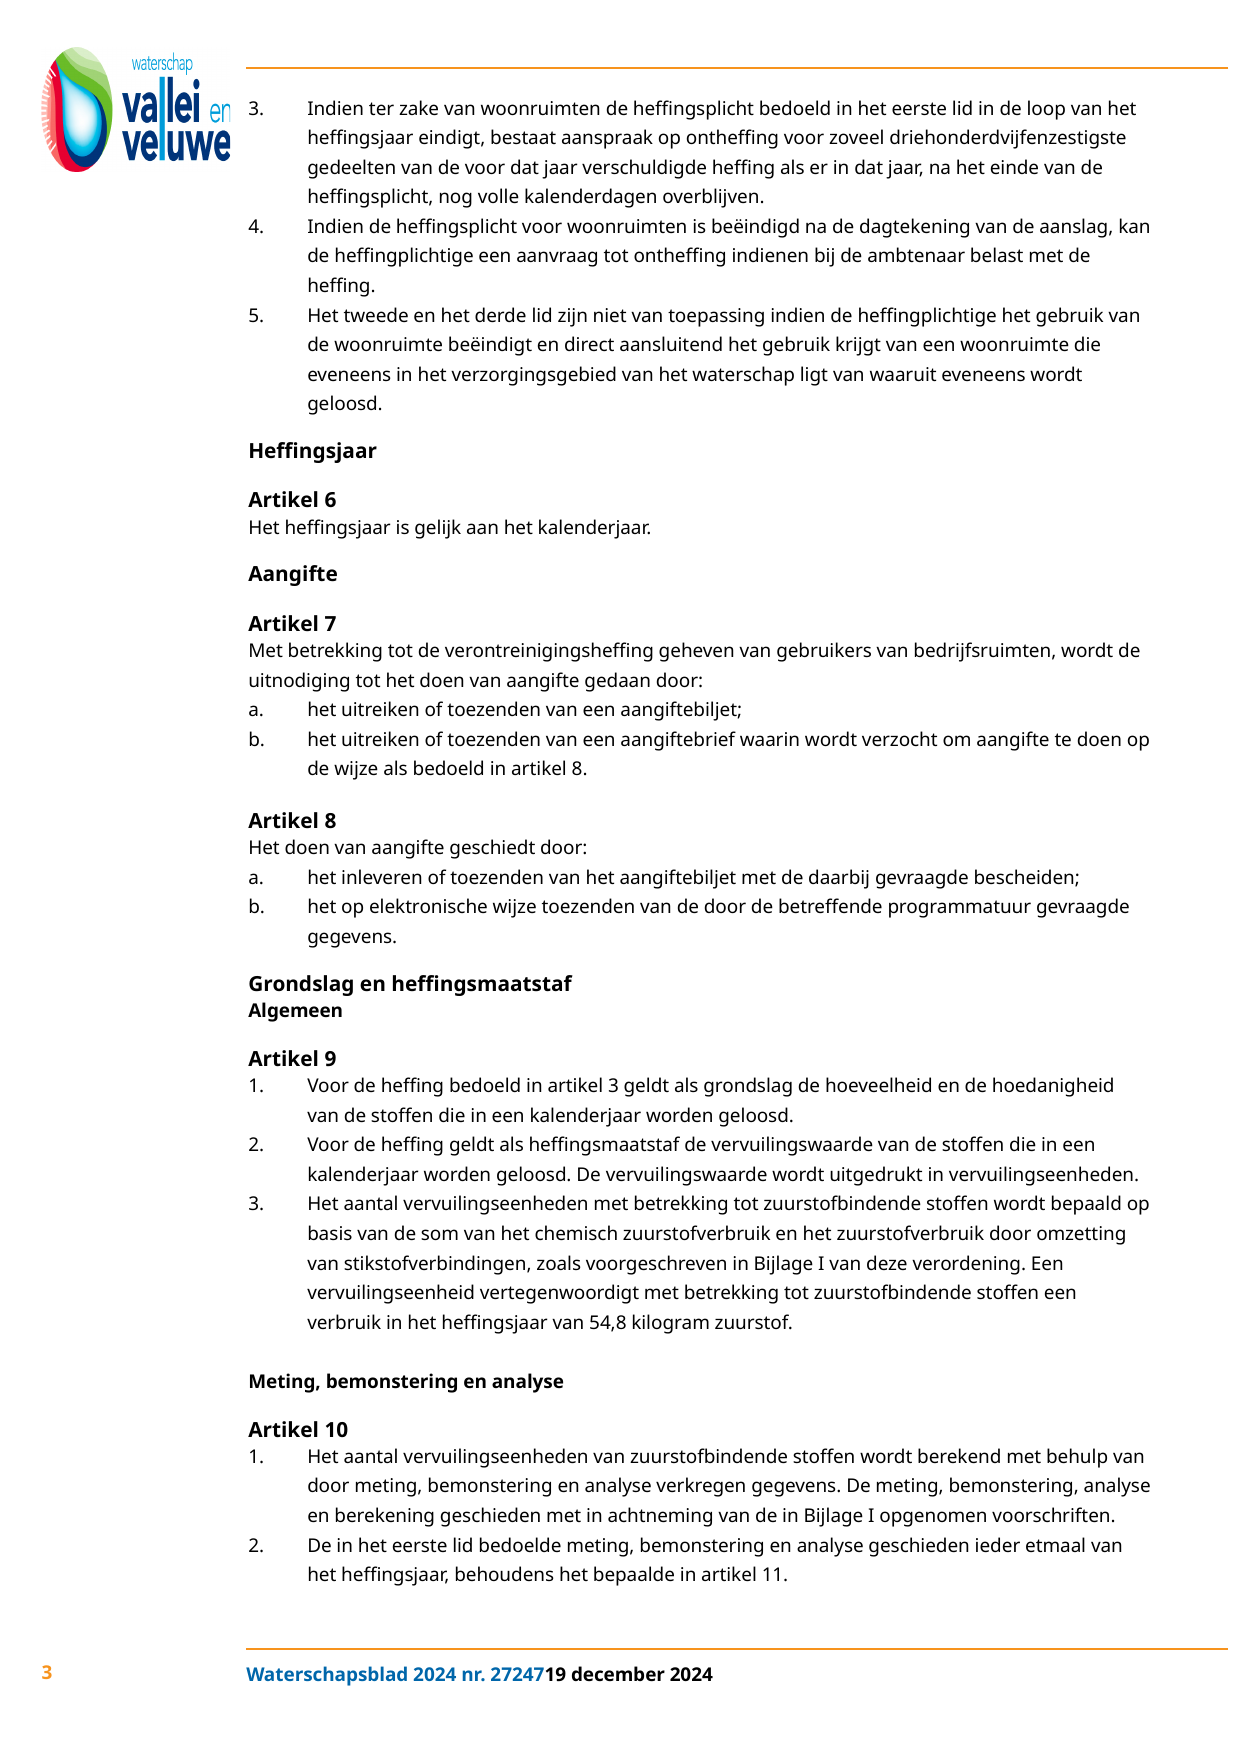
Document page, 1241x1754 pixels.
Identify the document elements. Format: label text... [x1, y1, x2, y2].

text Grondslag en heffingsmaatstaf [248, 969, 1152, 997]
text Artikel 8 [248, 806, 1152, 834]
list het op elektronische wijze toezenden van de door de betreffende programmatuur gevraagde gegevens. [248, 894, 1152, 949]
list Indien ter zake van woonruimten de heffingsplicht bedoeld in het eerste lid in de loop van het heffingsjaar eindigt, bestaat aanspraak op ontheffing voor zoveel driehonderdvijfenzestigste gedeelten van de voor dat jaar verschuldigde heffing als er in dat jaar, na het einde van de heffingsplicht, nog volle kalenderdagen overblijven. [248, 95, 1152, 209]
text Artikel 10 [248, 1415, 1152, 1443]
text Artikel 9 [248, 1044, 1152, 1072]
list Het aantal vervuilingseenheden van zuurstofbindende stoffen wordt berekend met behulp van door meting, bemonstering en analyse verkregen gegevens. De meting, bemonstering, analyse en berekening geschieden met in achtneming van de in Bijlage I opgenomen voorschriften. [248, 1443, 1152, 1528]
text Meting, bemonstering en analyse [248, 1368, 1152, 1394]
list Voor de heffing bedoeld in artikel 3 geldt als grondslag de hoeveelheid en de hoedanigheid van de stoffen die in een kalenderjaar worden geloosd. [248, 1072, 1152, 1128]
text Het heffingsjaar is gelijk aan het kalenderjaar. [248, 514, 1152, 540]
text Algemeen [248, 997, 1152, 1023]
picture [41, 47, 231, 172]
text Aangifte [248, 559, 1152, 588]
text Artikel 7 [248, 609, 1152, 637]
text Heffingsjaar [248, 436, 1152, 465]
list Indien de heffingsplicht voor woonruimten is beëindigd na de dagtekening van de aanslag, kan de heffingplichtige een aanvraag tot ontheffing indienen bij de ambtenaar belast met de heffing. [248, 213, 1152, 298]
text Met betrekking tot de verontreinigingsheffing geheven van gebruikers van bedrijfsruimten, wordt de uitnodiging tot het doen van aangifte gedaan door: [248, 637, 1152, 693]
list het uitreiken of toezenden van een aangiftebiljet; [248, 696, 1152, 722]
list Het aantal vervuilingseenheden met betrekking tot zuurstofbindende stoffen wordt bepaald op basis van de som van het chemisch zuurstofverbruik en het zuurstofverbruik door omzetting van stikstofverbindingen, zoals voorgeschreven in Bijlage I van deze verordening. Een vervuilingseenheid vertegenwoordigt met betrekking tot zuurstofbindende stoffen een verbruik in het heffingsjaar van 54,8 kilogram zuurstof. [248, 1191, 1152, 1335]
list Voor de heffing geldt als heffingsmaatstaf de vervuilingswaarde van de stoffen die in een kalenderjaar worden geloosd. De vervuilingswaarde wordt uitgedrukt in vervuilingseenheden. [248, 1131, 1152, 1187]
list het inleveren of toezenden van het aangiftebiljet met de daarbij gevraagde bescheiden; [248, 864, 1152, 890]
list het uitreiken of toezenden van een aangiftebrief waarin wordt verzocht om aangifte te doen op de wijze als bedoeld in artikel 8. [248, 726, 1152, 781]
list Het tweede en het derde lid zijn niet van toepassing indien de heffingplichtige het gebruik van de woonruimte beëindigt en direct aansluitend het gebruik krijgt van een woonruimte die eveneens in het verzorgingsgebied van het waterschap ligt van waaruit eveneens wordt geloosd. [248, 302, 1152, 416]
list De in het eerste lid bedoelde meting, bemonstering en analyse geschieden ieder etmaal van het heffingsjaar, behoudens het bepaalde in artikel 11. [248, 1532, 1152, 1587]
text Artikel 6 [248, 486, 1152, 514]
text Het doen van aangifte geschiedt door: [248, 834, 1152, 860]
